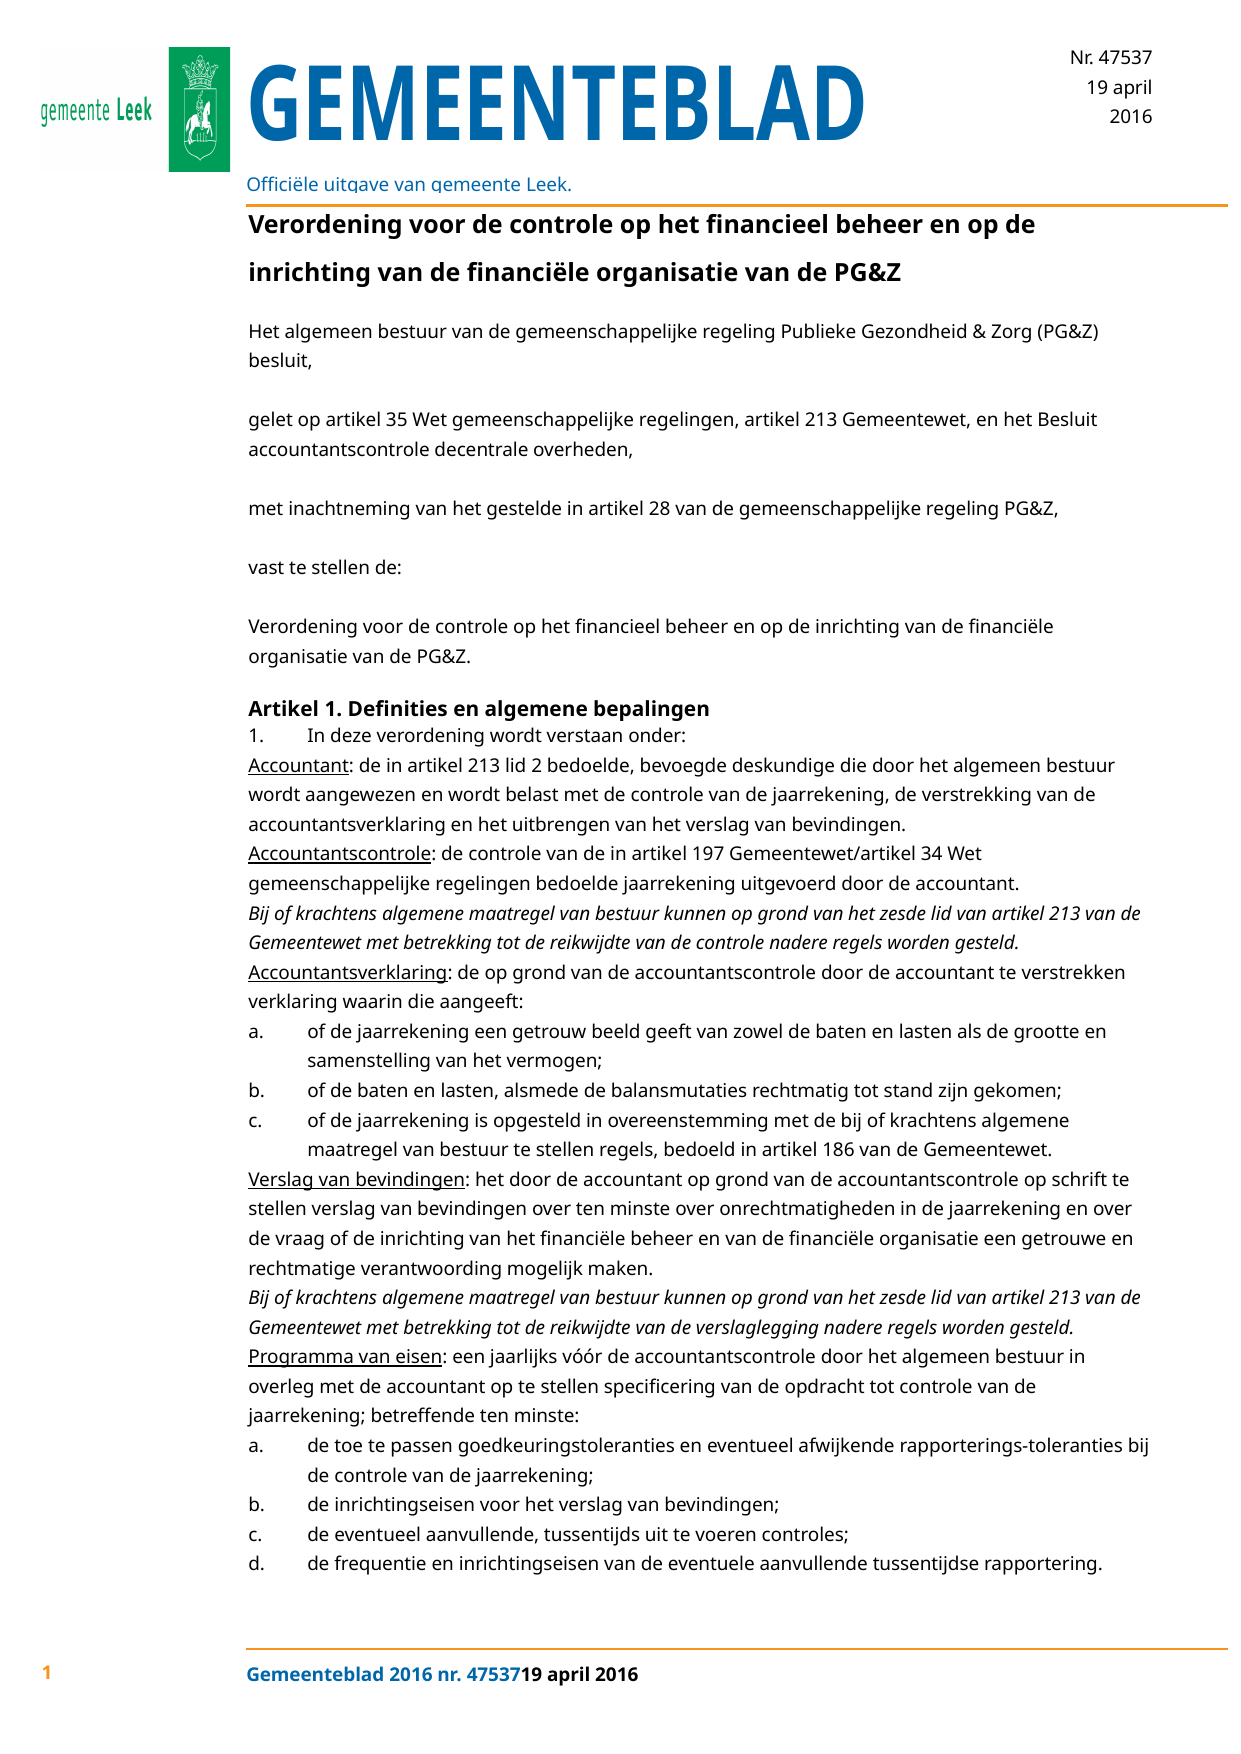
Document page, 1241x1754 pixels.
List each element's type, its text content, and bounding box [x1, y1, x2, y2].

text Programma van eisen: een jaarlijks vóór de accountantscontrole door het algemeen bestuur in overleg met de accountant op te stellen specificering van de opdracht tot controle van de jaarrekening; betreffende ten minste: [248, 1343, 1152, 1428]
picture [41, 47, 231, 172]
list de frequentie en inrichtingseisen van de eventuele aanvullende tussentijdse rapportering. [248, 1551, 1152, 1576]
text Accountantscontrole: de controle van de in artikel 197 Gemeentewet/artikel 34 Wet gemeenschappelijke regelingen bedoelde jaarrekening uitgevoerd door de accountant. [248, 841, 1152, 896]
list of de jaarrekening een getrouw beeld geeft van zowel de baten en lasten als de grootte en samenstelling van het vermogen; [248, 1018, 1152, 1073]
list In deze verordening wordt verstaan onder: [248, 722, 1152, 748]
text gelet op artikel 35 Wet gemeenschappelijke regelingen, artikel 213 Gemeentewet, en het Besluit accountantscontrole decentrale overheden, [248, 407, 1152, 462]
text Verslag van bevindingen: het door de accountant op grond van de accountantscontrole op schrift te stellen verslag van bevindingen over ten minste over onrechtmatigheden in de jaarrekening en over de vraag of de inrichting van het financiële beheer en van de financiële organisatie een getrouwe en rechtmatige verantwoording mogelijk maken. [248, 1166, 1152, 1280]
list of de jaarrekening is opgesteld in overeenstemming met de bij of krachtens algemene maatregel van bestuur te stellen regels, bedoeld in artikel 186 van de Gemeentewet. [248, 1107, 1152, 1162]
text Bij of krachtens algemene maatregel van bestuur kunnen op grond van het zesde lid van artikel 213 van de Gemeentewet met betrekking tot de reikwijdte van de controle nadere regels worden gesteld. [248, 900, 1152, 955]
text Het algemeen bestuur van de gemeenschappelijke regeling Publieke Gezondheid & Zorg (PG&Z) besluit, [248, 318, 1152, 373]
list of de baten en lasten, alsmede de balansmutaties rechtmatig tot stand zijn gekomen; [248, 1077, 1152, 1103]
text met inachtneming van het gestelde in artikel 28 van de gemeenschappelijke regeling PG&Z, [248, 495, 1152, 521]
text Verordening voor de controle op het financieel beheer en op de inrichting van de financiële organisatie van de PG&Z [248, 207, 1152, 288]
text Accountant: de in artikel 213 lid 2 bedoelde, bevoegde deskundige die door het algemeen bestuur wordt aangewezen en wordt belast met de controle van de jaarrekening, de verstrekking van de accountantsverklaring en het uitbrengen van het verslag van bevindingen. [248, 752, 1152, 837]
list de inrichtingseisen voor het verslag van bevindingen; [248, 1491, 1152, 1517]
list de eventueel aanvullende, tussentijds uit te voeren controles; [248, 1521, 1152, 1547]
text Artikel 1. Definities en algemene bepalingen [248, 694, 1152, 722]
text Bij of krachtens algemene maatregel van bestuur kunnen op grond van het zesde lid van artikel 213 van de Gemeentewet met betrekking tot de reikwijdte van de verslaglegging nadere regels worden gesteld. [248, 1284, 1152, 1339]
text Accountantsverklaring: de op grond van de accountantscontrole door de accountant te verstrekken verklaring waarin die aangeeft: [248, 959, 1152, 1014]
text Verordening voor de controle op het financieel beheer en op de inrichting van de financiële organisatie van de PG&Z. [248, 614, 1152, 669]
text vast te stellen de: [248, 554, 1152, 580]
list de toe te passen goedkeuringstoleranties en eventueel afwijkende rapporterings-toleranties bij de controle van de jaarrekening; [248, 1432, 1152, 1487]
